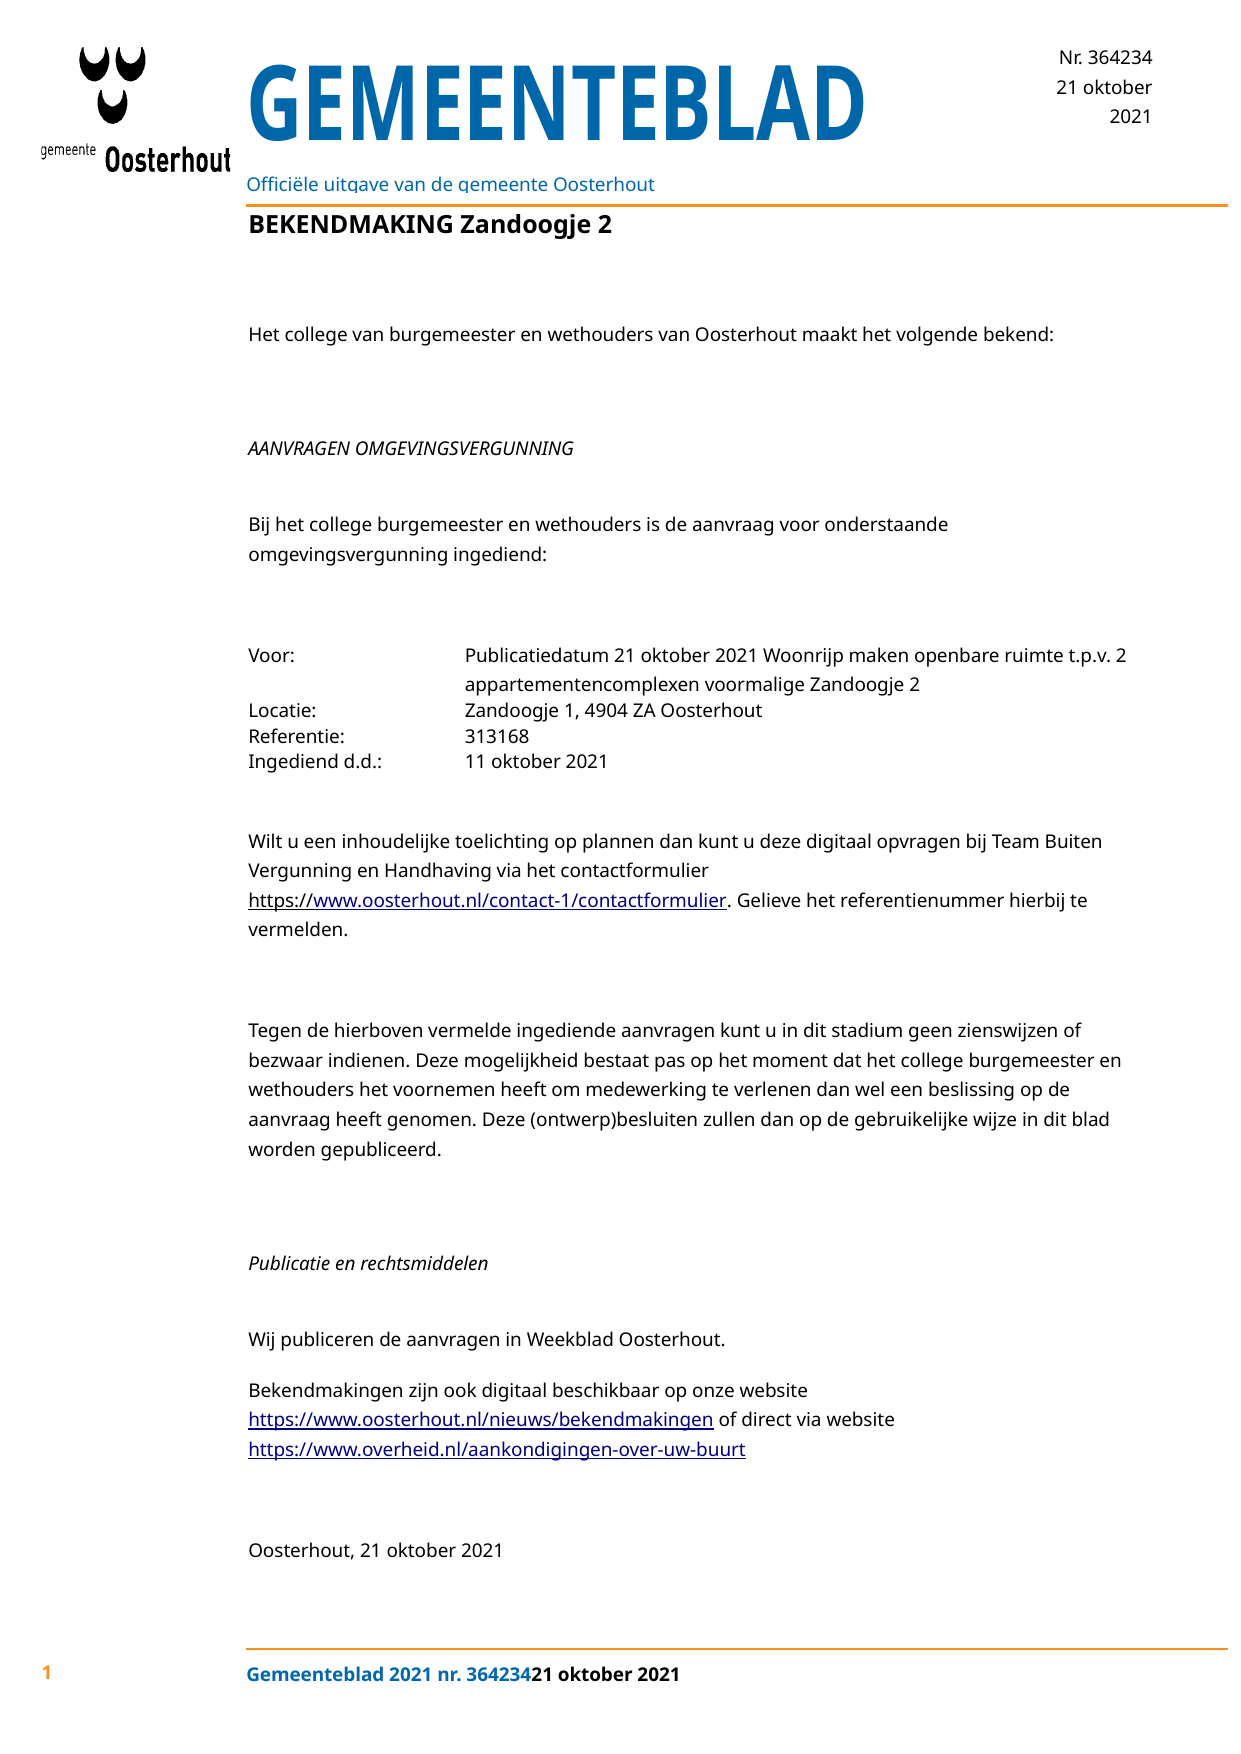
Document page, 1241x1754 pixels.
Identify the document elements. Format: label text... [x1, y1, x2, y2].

text Het college van burgemeester en wethouders van Oosterhout maakt het volgende bekend: [248, 321, 1152, 346]
picture [41, 47, 231, 172]
table_cell 11 oktober 2021 [465, 749, 1152, 774]
text Bij het college burgemeester en wethouders is de aanvraag voor onderstaande omgevingsvergunning ingediend: [248, 511, 1152, 567]
table_cell Zandoogje 1, 4904 ZA Oosterhout [465, 697, 1152, 723]
text BEKENDMAKING Zandoogje 2 [248, 207, 1152, 241]
text Tegen de hierboven vermelde ingediende aanvragen kunt u in dit stadium geen zienswijzen of bezwaar indienen. Deze mogelijkheid bestaat pas op het moment dat het college burgemeester en wethouders het voornemen heeft om medewerking te verlenen dan wel een beslissing op de aanvraag heeft genomen. Deze (ontwerp)besluiten zullen dan op de gebruikelijke wijze in dit blad worden gepubliceerd. [248, 1017, 1152, 1162]
text Wij publiceren de aanvragen in Weekblad Oosterhout. [248, 1326, 1152, 1352]
text Publicatie en rechtsmiddelen [248, 1250, 1152, 1276]
table_cell Referentie: [248, 723, 464, 748]
table_cell Locatie: [248, 697, 464, 723]
table_header Publicatiedatum 21 oktober 2021 Woonrijp maken openbare ruimte t.p.v. 2 appartementencomplexen voormalige Zandoogje 2 [465, 642, 1152, 697]
text AANVRAGEN OMGEVINGSVERGUNNING [248, 435, 1152, 461]
table_cell 313168 [465, 723, 1152, 748]
table_cell Ingediend d.d.: [248, 749, 464, 774]
text Bekendmakingen zijn ook digitaal beschikbaar op onze website https://www.oosterhout.nl/nieuws/bekendmakingen of direct via website https://www.overheid.nl/aankondigingen-over-uw-buurt [248, 1377, 1152, 1462]
table_header Voor: [248, 642, 464, 697]
text Oosterhout, 21 oktober 2021 [248, 1537, 1152, 1562]
text Wilt u een inhoudelijke toelichting op plannen dan kunt u deze digitaal opvragen bij Team Buiten Vergunning en Handhaving via het contactformulier https://www.oosterhout.nl/contact-1/contactformulier. Gelieve het referentienummer hierbij te vermelden. [248, 828, 1152, 942]
